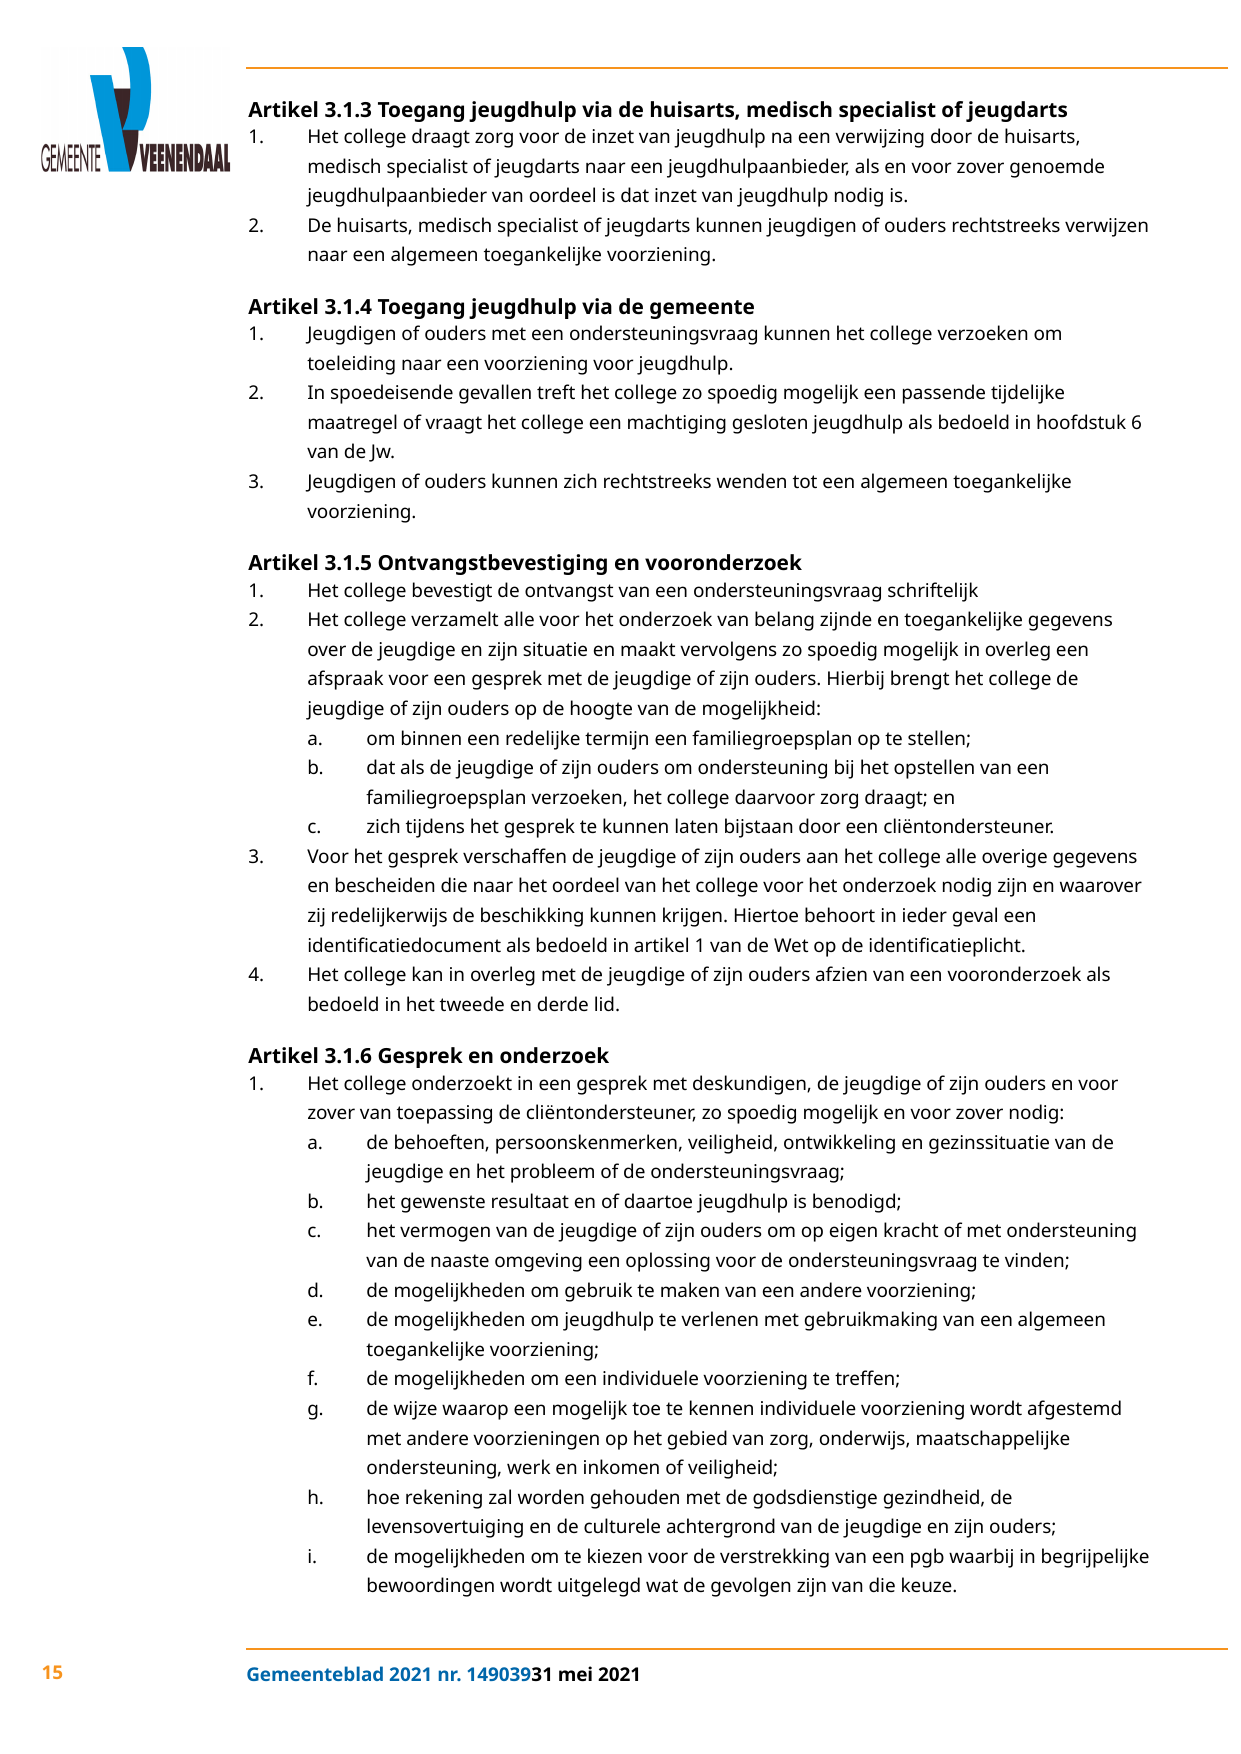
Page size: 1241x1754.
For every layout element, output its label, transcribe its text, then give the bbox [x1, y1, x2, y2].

list De huisarts, medisch specialist of jeugdarts kunnen jeugdigen of ouders rechtstreeks verwijzen naar een algemeen toegankelijke voorziening. [248, 212, 1152, 267]
list de mogelijkheden om gebruik te maken van een andere voorziening; [307, 1277, 1152, 1303]
list hoe rekening zal worden gehouden met de godsdienstige gezindheid, de levensovertuiging en de culturele achtergrond van de jeugdige en zijn ouders; [307, 1484, 1152, 1539]
text Artikel 3.1.4 Toegang jeugdhulp via de gemeente [248, 292, 1152, 320]
list Het college draagt zorg voor de inzet van jeugdhulp na een verwijzing door de huisarts, medisch specialist of jeugdarts naar een jeugdhulpaanbieder, als en voor zover genoemde jeugdhulpaanbieder van oordeel is dat inzet van jeugdhulp nodig is. [248, 123, 1152, 208]
list zich tijdens het gesprek te kunnen laten bijstaan door een cliëntondersteuner. [307, 813, 1152, 839]
list Het college onderzoekt in een gesprek met deskundigen, de jeugdige of zijn ouders en voor zover van toepassing de cliëntondersteuner, zo spoedig mogelijk en voor zover nodig: [248, 1070, 1152, 1125]
text Artikel 3.1.5 Ontvangstbevestiging en vooronderzoek [248, 548, 1152, 577]
list de behoeften, persoonskenmerken, veiligheid, ontwikkeling en gezinssituatie van de jeugdige en het probleem of de ondersteuningsvraag; [307, 1129, 1152, 1184]
list het gewenste resultaat en of daartoe jeugdhulp is benodigd; [307, 1188, 1152, 1214]
list het vermogen van de jeugdige of zijn ouders om op eigen kracht of met ondersteuning van de naaste omgeving een oplossing voor de ondersteuningsvraag te vinden; [307, 1218, 1152, 1273]
list de mogelijkheden om te kiezen voor de verstrekking van een pgb waarbij in begrijpelijke bewoordingen wordt uitgelegd wat de gevolgen zijn van die keuze. [307, 1543, 1152, 1598]
list Jeugdigen of ouders kunnen zich rechtstreeks wenden tot een algemeen toegankelijke voorziening. [248, 468, 1152, 524]
list In spoedeisende gevallen treft het college zo spoedig mogelijk een passende tijdelijke maatregel of vraagt het college een machtiging gesloten jeugdhulp als bedoeld in hoofdstuk 6 van de Jw. [248, 379, 1152, 464]
list de mogelijkheden om jeugdhulp te verlenen met gebruikmaking van een algemeen toegankelijke voorziening; [307, 1306, 1152, 1362]
text Artikel 3.1.3 Toegang jeugdhulp via de huisarts, medisch specialist of jeugdarts [248, 95, 1152, 123]
list de wijze waarop een mogelijk toe te kennen individuele voorziening wordt afgestemd met andere voorzieningen op het gebied van zorg, onderwijs, maatschappelijke ondersteuning, werk en inkomen of veiligheid; [307, 1395, 1152, 1480]
list de mogelijkheden om een individuele voorziening te treffen; [307, 1366, 1152, 1391]
list Voor het gesprek verschaffen de jeugdige of zijn ouders aan het college alle overige gegevens en bescheiden die naar het oordeel van het college voor het onderzoek nodig zijn en waarover zij redelijkerwijs de beschikking kunnen krijgen. Hiertoe behoort in ieder geval een identificatiedocument als bedoeld in artikel 1 van de Wet op de identificatieplicht. [248, 843, 1152, 957]
text Artikel 3.1.6 Gesprek en onderzoek [248, 1041, 1152, 1070]
list Jeugdigen of ouders met een ondersteuningsvraag kunnen het college verzoeken om toeleiding naar een voorziening voor jeugdhulp. [248, 320, 1152, 376]
list dat als de jeugdige of zijn ouders om ondersteuning bij het opstellen van een familiegroepsplan verzoeken, het college daarvoor zorg draagt; en [307, 754, 1152, 809]
list om binnen een redelijke termijn een familiegroepsplan op te stellen; [307, 725, 1152, 750]
list Het college kan in overleg met de jeugdige of zijn ouders afzien van een vooronderzoek als bedoeld in het tweede en derde lid. [248, 961, 1152, 1017]
list Het college bevestigt de ontvangst van een ondersteuningsvraag schriftelijk [248, 577, 1152, 602]
list Het college verzamelt alle voor het onderzoek van belang zijnde en toegankelijke gegevens over de jeugdige en zijn situatie en maakt vervolgens zo spoedig mogelijk in overleg een afspraak voor een gesprek met de jeugdige of zijn ouders. Hierbij brengt het college de jeugdige of zijn ouders op de hoogte van de mogelijkheid: [248, 606, 1152, 721]
picture [41, 47, 130, 172]
picture [123, 47, 231, 172]
